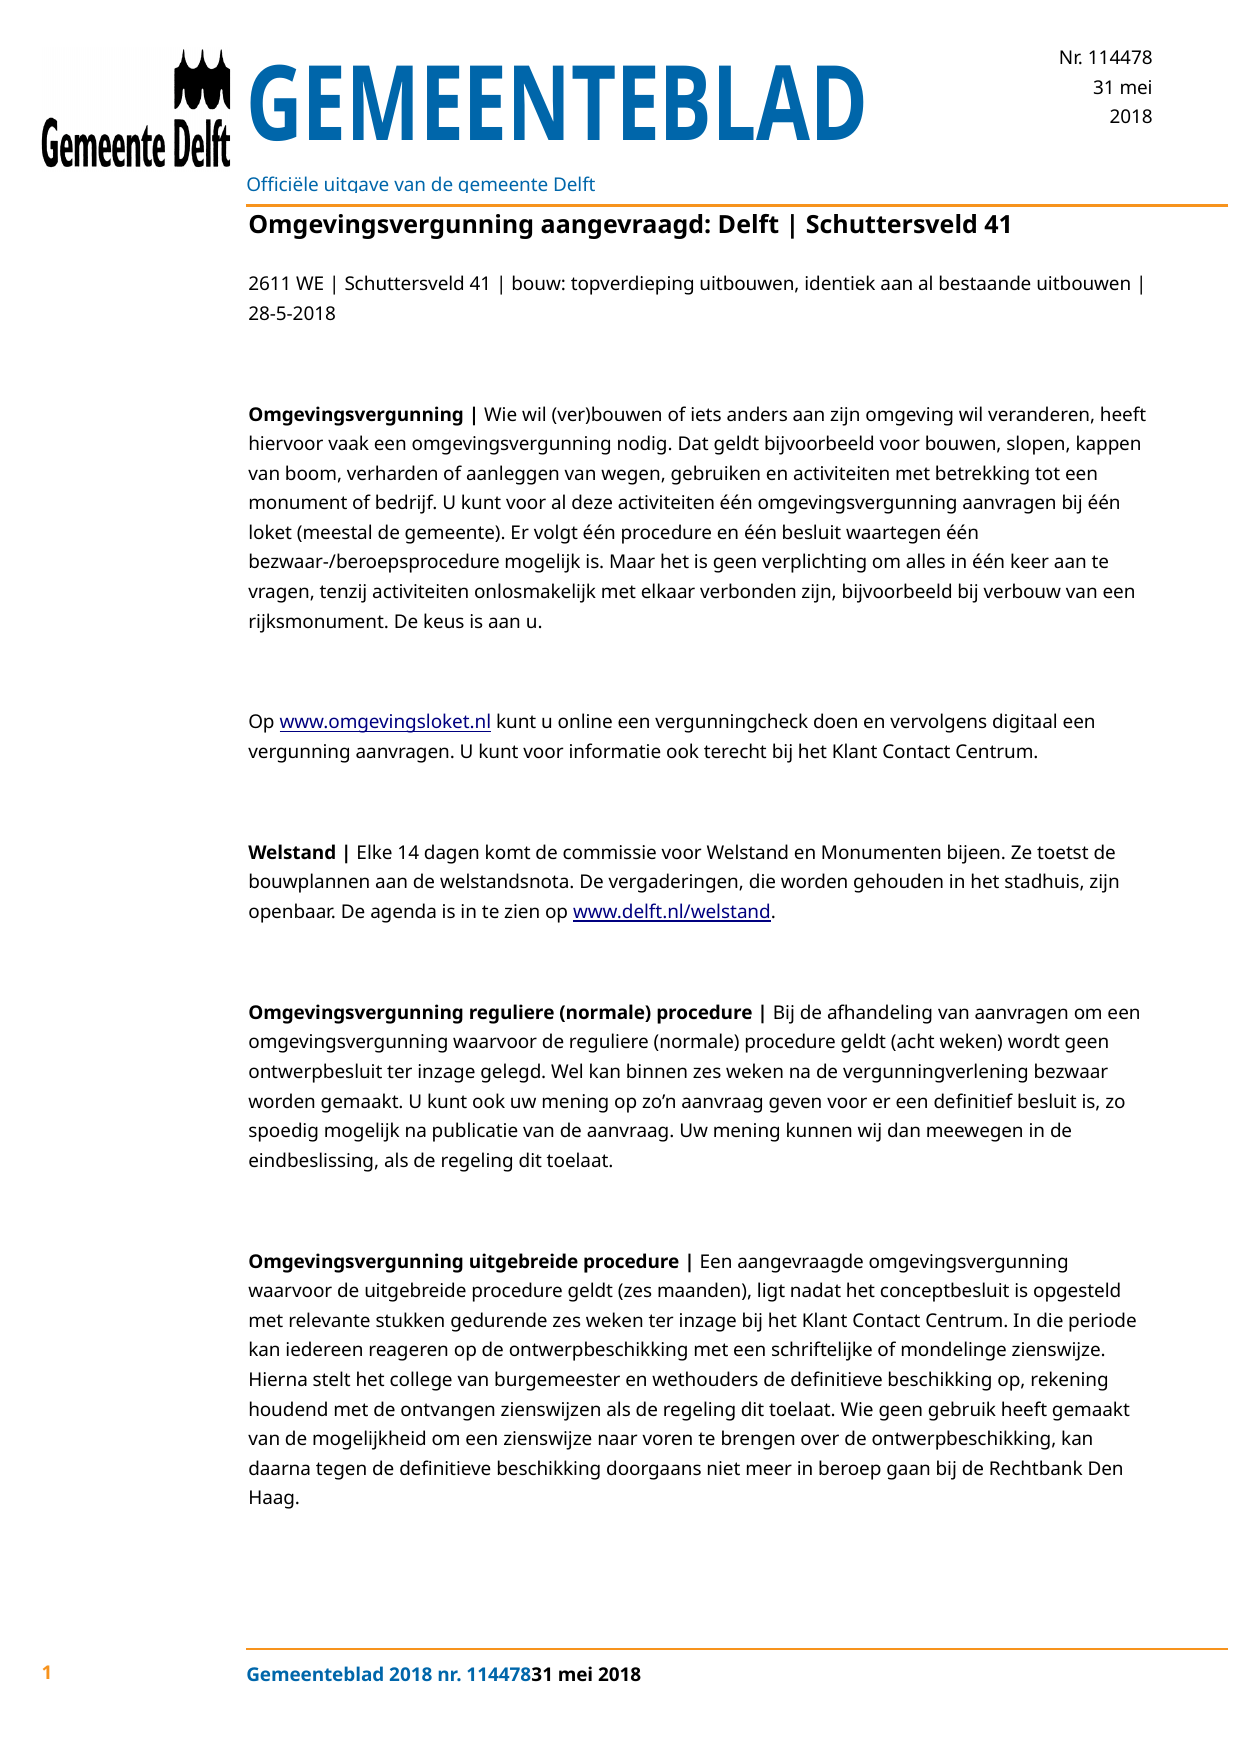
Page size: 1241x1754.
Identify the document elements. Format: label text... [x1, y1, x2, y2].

text Omgevingsvergunning reguliere (normale) procedure | Bij de afhandeling van aanvragen om een omgevingsvergunning waarvoor de reguliere (normale) procedure geldt (acht weken) wordt geen ontwerpbesluit ter inzage gelegd. Wel kan binnen zes weken na de vergunningverlening bezwaar worden gemaakt. U kunt ook uw mening op zo’n aanvraag geven voor er een definitief besluit is, zo spoedig mogelijk na publicatie van de aanvraag. Uw mening kunnen wij dan meewegen in de eindbeslissing, als de regeling dit toelaat. [248, 999, 1152, 1173]
text 2611 WE | Schuttersveld 41 | bouw: topverdieping uitbouwen, identiek aan al bestaande uitbouwen | 28-5-2018 [248, 270, 1152, 326]
text Omgevingsvergunning | Wie wil (ver)bouwen of iets anders aan zijn omgeving wil veranderen, heeft hiervoor vaak een omgevingsvergunning nodig. Dat geldt bijvoorbeeld voor bouwen, slopen, kappen van boom, verharden of aanleggen van wegen, gebruiken en activiteiten met betrekking tot een monument of bedrijf. U kunt voor al deze activiteiten één omgevingsvergunning aanvragen bij één loket (meestal de gemeente). Er volgt één procedure en één besluit waartegen één bezwaar-/beroepsprocedure mogelijk is. Maar het is geen verplichting om alles in één keer aan te vragen, tenzij activiteiten onlosmakelijk met elkaar verbonden zijn, bijvoorbeeld bij verbouw van een rijksmonument. De keus is aan u. [248, 401, 1152, 633]
text Op www.omgevingsloket.nl kunt u online een vergunningcheck doen en vervolgens digitaal een vergunning aanvragen. U kunt voor informatie ook terecht bij het Klant Contact Centrum. [248, 709, 1152, 764]
text Omgevingsvergunning uitgebreide procedure | Een aangevraagde omgevingsvergunning waarvoor de uitgebreide procedure geldt (zes maanden), ligt nadat het conceptbesluit is opgesteld met relevante stukken gedurende zes weken ter inzage bij het Klant Contact Centrum. In die periode kan iedereen reageren op de ontwerpbeschikking met een schriftelijke of mondelinge zienswijze. Hierna stelt het college van burgemeester en wethouders de definitieve beschikking op, rekening houdend met de ontvangen zienswijzen als de regeling dit toelaat. Wie geen gebruik heeft gemaakt van de mogelijkheid om een zienswijze naar voren te brengen over de ontwerpbeschikking, kan daarna tegen de definitieve beschikking doorgaans niet meer in beroep gaan bij de Rechtbank Den Haag. [248, 1248, 1152, 1510]
text Omgevingsvergunning aangevraagd: Delft | Schuttersveld 41 [248, 207, 1152, 241]
text Welstand | Elke 14 dagen komt de commissie voor Welstand en Monumenten bijeen. Ze toetst de bouwplannen aan de welstandsnota. De vergaderingen, die worden gehouden in het stadhuis, zijn openbaar. De agenda is in te zien op www.delft.nl/welstand. [248, 839, 1152, 924]
picture [41, 47, 231, 172]
